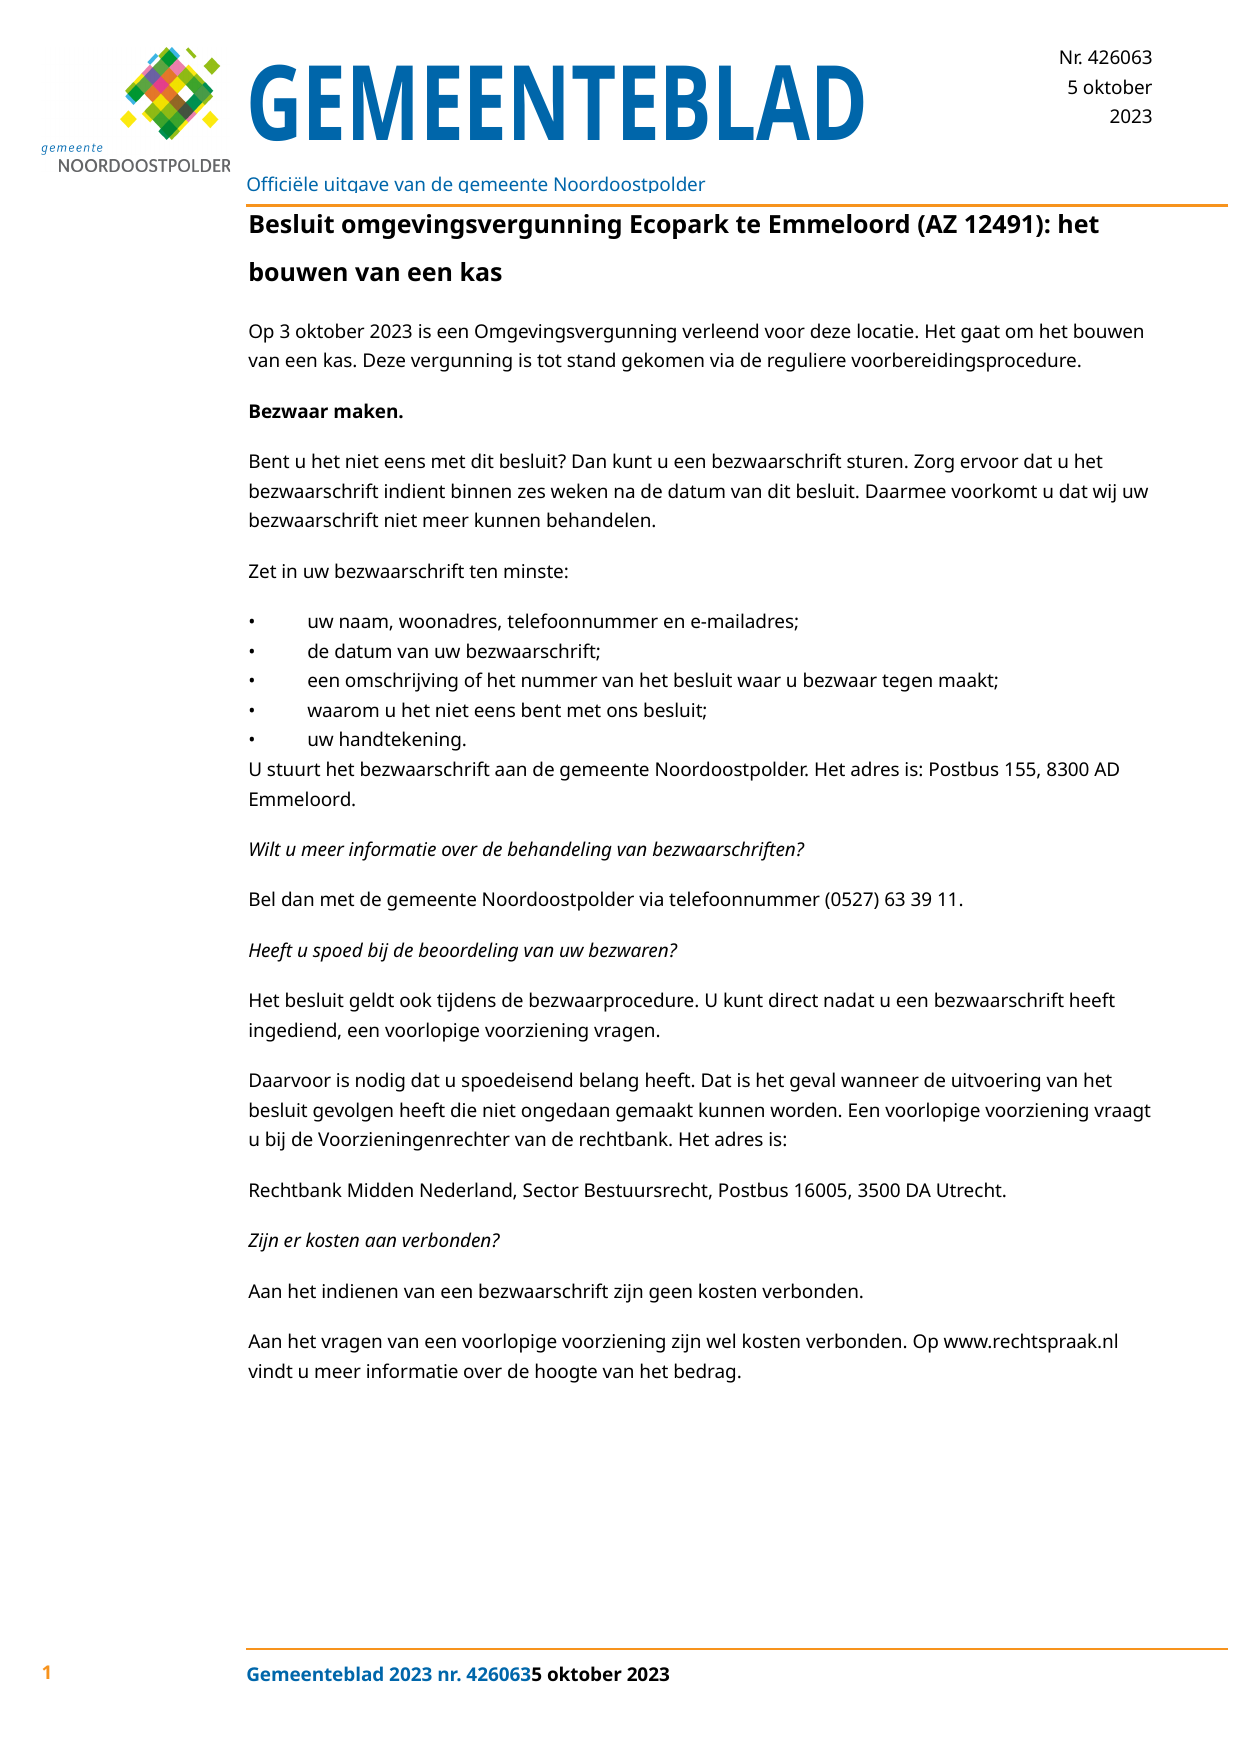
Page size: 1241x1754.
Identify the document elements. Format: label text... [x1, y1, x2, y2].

text Bent u het niet eens met dit besluit? Dan kunt u een bezwaarschrift sturen. Zorg ervoor dat u het bezwaarschrift indient binnen zes weken na de datum van dit besluit. Daarmee voorkomt u dat wij uw bezwaarschrift niet meer kunnen behandelen. [248, 448, 1152, 533]
text U stuurt het bezwaarschrift aan de gemeente Noordoostpolder. Het adres is: Postbus 155, 8300 AD Emmeloord. [248, 756, 1152, 812]
text Zijn er kosten aan verbonden? [248, 1227, 1152, 1253]
list waarom u het niet eens bent met ons besluit; [248, 697, 1152, 723]
text Bezwaar maken. [248, 398, 1152, 424]
list een omschrijving of het nummer van het besluit waar u bezwaar tegen maakt; [248, 667, 1152, 693]
text Aan het indienen van een bezwaarschrift zijn geen kosten verbonden. [248, 1278, 1152, 1304]
list uw naam, woonadres, telefoonnummer en e-mailadres; [248, 608, 1152, 634]
list de datum van uw bezwaarschrift; [248, 638, 1152, 664]
text Het besluit geldt ook tijdens de bezwaarprocedure. U kunt direct nadat u een bezwaarschrift heeft ingediend, een voorlopige voorziening vragen. [248, 987, 1152, 1043]
text Aan het vragen van een voorlopige voorziening zijn wel kosten verbonden. Op www.rechtspraak.nl vindt u meer informatie over de hoogte van het bedrag. [248, 1328, 1152, 1384]
text Besluit omgevingsvergunning Ecopark te Emmeloord (AZ 12491): het bouwen van een kas [248, 207, 1152, 288]
list uw handtekening. [248, 727, 1152, 752]
text Rechtbank Midden Nederland, Sector Bestuursrecht, Postbus 16005, 3500 DA Utrecht. [248, 1177, 1152, 1203]
text Zet in uw bezwaarschrift ten minste: [248, 558, 1152, 584]
text Daarvoor is nodig dat u spoedeisend belang heeft. Dat is het geval wanneer de uitvoering van het besluit gevolgen heeft die niet ongedaan gemaakt kunnen worden. Een voorlopige voorziening vraagt u bij de Voorzieningenrechter van de rechtbank. Het adres is: [248, 1067, 1152, 1152]
text Wilt u meer informatie over de behandeling van bezwaarschriften? [248, 836, 1152, 862]
text Op 3 oktober 2023 is een Omgevingsvergunning verleend voor deze locatie. Het gaat om het bouwen van een kas. Deze vergunning is tot stand gekomen via de reguliere voorbereidingsprocedure. [248, 318, 1152, 373]
text Heeft u spoed bij de beoordeling van uw bezwaren? [248, 937, 1152, 963]
picture [41, 47, 231, 172]
text Bel dan met de gemeente Noordoostpolder via telefoonnummer (0527) 63 39 11. [248, 887, 1152, 912]
